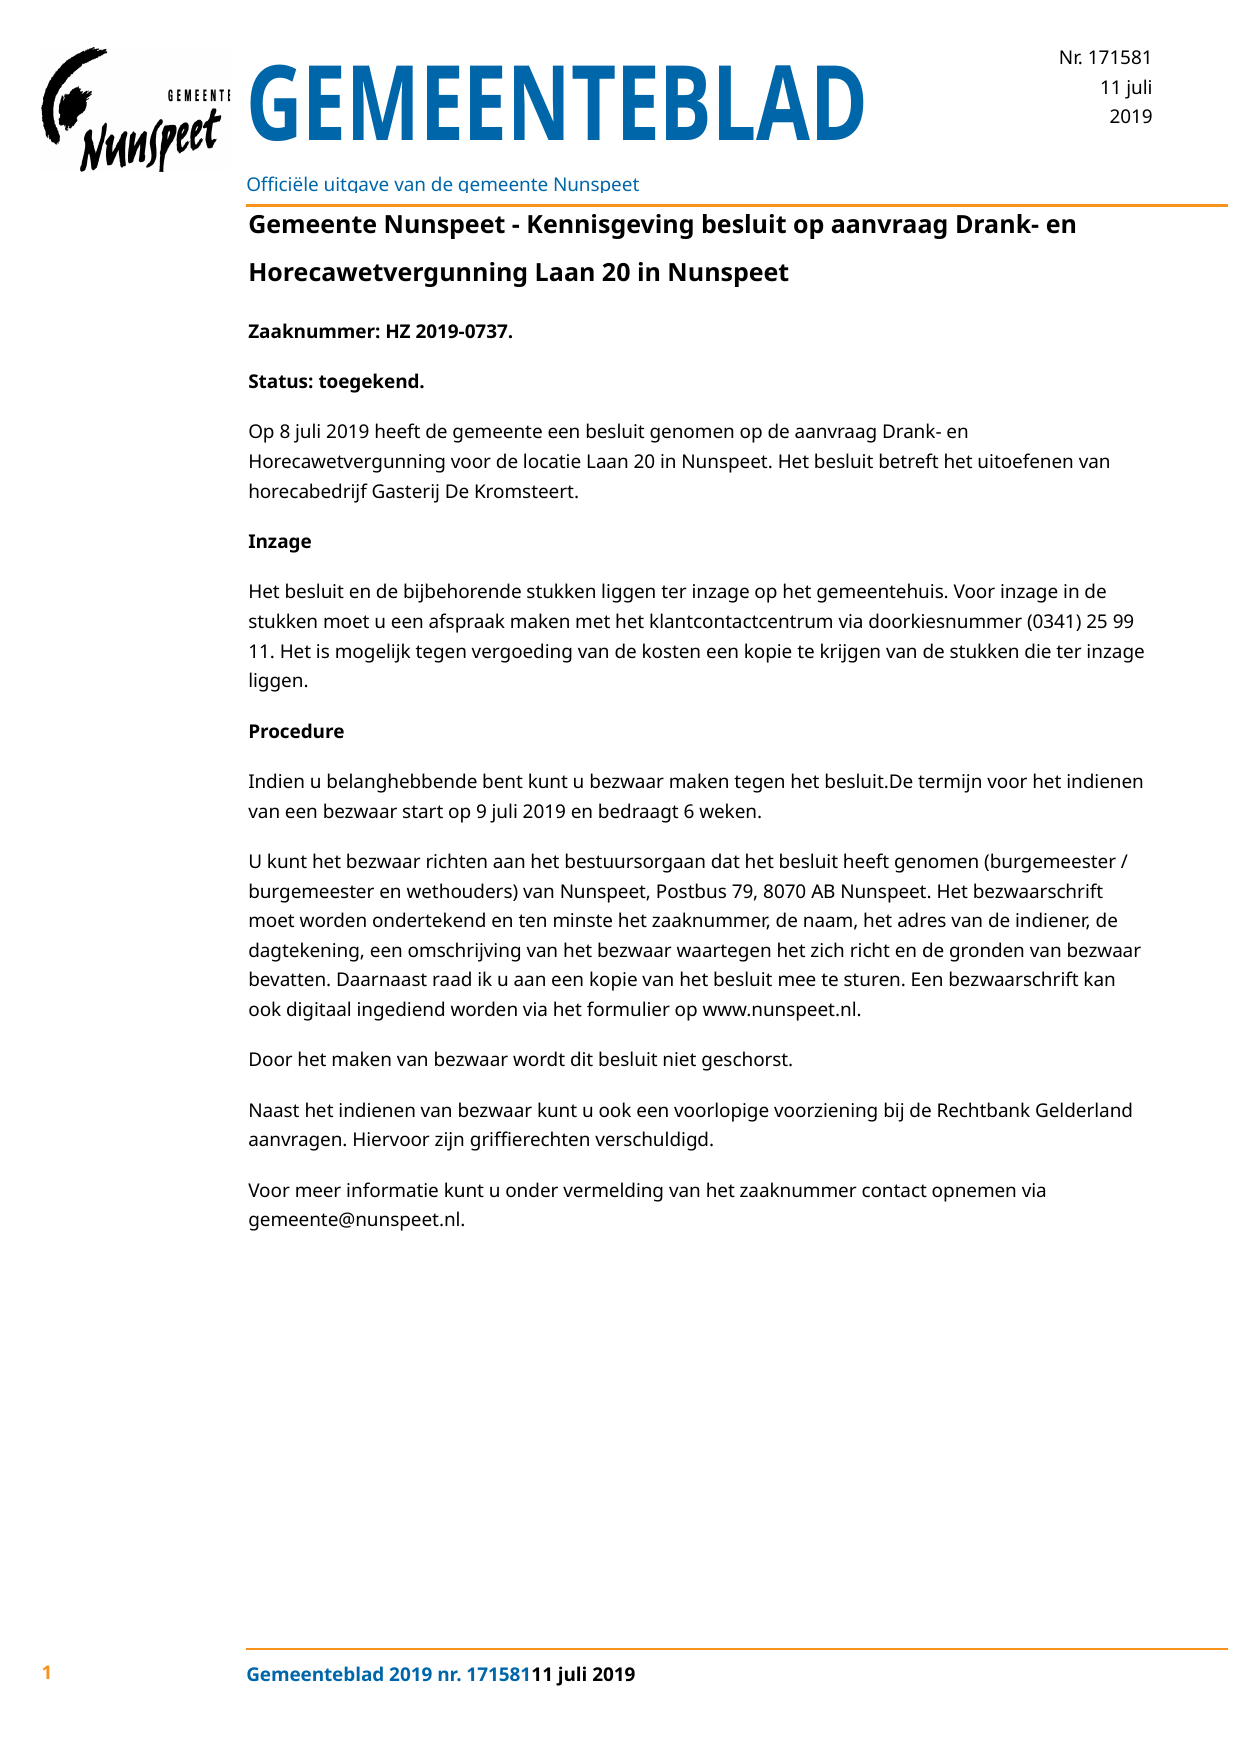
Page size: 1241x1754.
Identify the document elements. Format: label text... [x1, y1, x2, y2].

picture [41, 47, 231, 172]
text U kunt het bezwaar richten aan het bestuursorgaan dat het besluit heeft genomen (burgemeester / burgemeester en wethouders) van Nunspeet, Postbus 79, 8070 AB Nunspeet. Het bezwaarschrift moet worden ondertekend en ten minste het zaaknummer, de naam, het adres van de indiener, de dagtekening, een omschrijving van het bezwaar waartegen het zich richt en de gronden van bezwaar bevatten. Daarnaast raad ik u aan een kopie van het besluit mee te sturen. Een bezwaarschrift kan ook digitaal ingediend worden via het formulier op www.nunspeet.nl. [248, 848, 1152, 1022]
text Zaaknummer: HZ 2019-0737. [248, 318, 1152, 344]
text Het besluit en de bijbehorende stukken liggen ter inzage op het gemeentehuis. Voor inzage in de stukken moet u een afspraak maken met het klantcontactcentrum via doorkiesnummer (0341) 25 99 11. Het is mogelijk tegen vergoeding van de kosten een kopie te krijgen van de stukken die ter inzage liggen. [248, 579, 1152, 693]
text Indien u belanghebbende bent kunt u bezwaar maken tegen het besluit.De termijn voor het indienen van een bezwaar start op 9 juli 2019 en bedraagt 6 weken. [248, 768, 1152, 824]
text Procedure [248, 718, 1152, 744]
text Door het maken van bezwaar wordt dit besluit niet geschorst. [248, 1047, 1152, 1072]
text Op 8 juli 2019 heeft de gemeente een besluit genomen op de aanvraag Drank- en Horecawetvergunning voor de locatie Laan 20 in Nunspeet. Het besluit betreft het uitoefenen van horecabedrijf Gasterij De Kromsteert. [248, 419, 1152, 504]
text Voor meer informatie kunt u onder vermelding van het zaaknummer contact opnemen via gemeente@nunspeet.nl. [248, 1177, 1152, 1232]
text Inzage [248, 528, 1152, 554]
text Gemeente Nunspeet - Kennisgeving besluit op aanvraag Drank- en Horecawetvergunning Laan 20 in Nunspeet [248, 207, 1152, 288]
text Naast het indienen van bezwaar kunt u ook een voorlopige voorziening bij de Rechtbank Gelderland aanvragen. Hiervoor zijn griffierechten verschuldigd. [248, 1097, 1152, 1152]
text Status: toegekend. [248, 368, 1152, 394]
